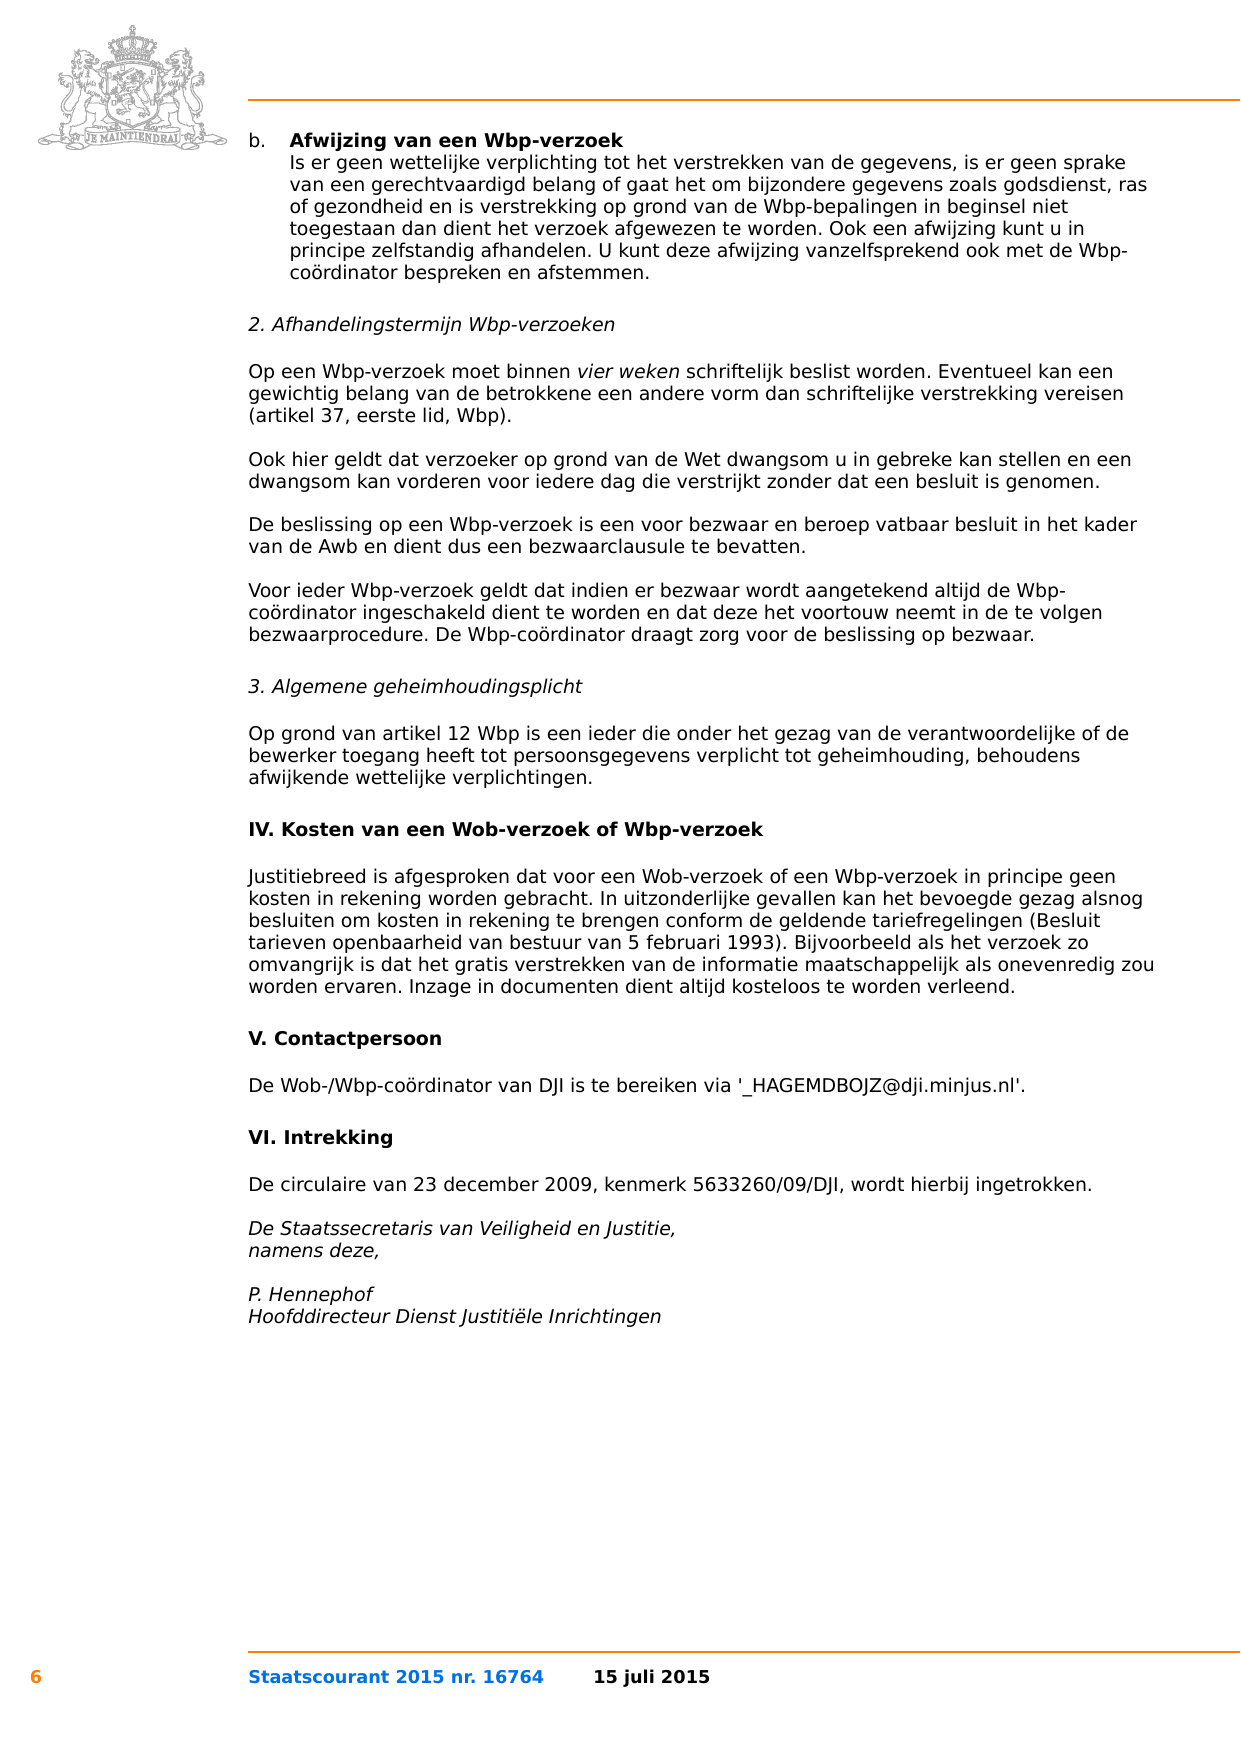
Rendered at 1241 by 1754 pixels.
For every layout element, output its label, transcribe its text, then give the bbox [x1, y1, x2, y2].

subtitle 3. Algemene geheimhoudingsplicht [248, 676, 1163, 698]
text Op grond van artikel 12 Wbp is een ieder die onder het gezag van de verantwoordelijke of de bewerker toegang heeft tot persoonsgegevens verplicht tot geheimhouding, behoudens afwijkende wettelijke verplichtingen. [248, 723, 1163, 789]
text De Wob-/Wbp-coördinator van DJI is te bereiken via '_HAGEMDBOJZ@dji.minjus.nl'. [248, 1075, 1163, 1097]
text De circulaire van 23 december 2009, kenmerk 5633260/09/DJI, wordt hierbij ingetrokken. [248, 1174, 1163, 1196]
subtitle 2. Afhandelingstermijn Wbp-verzoeken [248, 314, 1163, 336]
subtitle V. Contactpersoon [248, 1028, 1163, 1050]
text De beslissing op een Wbp-verzoek is een voor bezwaar en beroep vatbaar besluit in het kader van de Awb en dient dus een bezwaarclausule te bevatten. [248, 514, 1163, 558]
text Is er geen wettelijke verplichting tot het verstrekken van de gegevens, is er geen sprake van een gerechtvaardigd belang of gaat het om bijzondere gegevens zoals godsdienst, ras of gezondheid en is verstrekking op grond van de Wbp-bepalingen in beginsel niet toegestaan dan dient het verzoek afgewezen te worden. Ook een afwijzing kunt u in principe zelfstandig afhandelen. U kunt deze afwijzing vanzelfsprekend ook met de Wbp-coördinator bespreken en afstemmen. [289, 152, 1163, 284]
subtitle VI. Intrekking [248, 1127, 1163, 1149]
text Justitiebreed is afgesproken dat voor een Wob-verzoek of een Wbp-verzoek in principe geen kosten in rekening worden gebracht. In uitzonderlijke gevallen kan het bevoegde gezag alsnog besluiten om kosten in rekening te brengen conform de geldende tariefregelingen (Besluit tarieven openbaarheid van bestuur van 5 februari 1993). Bijvoorbeeld als het verzoek zo omvangrijk is dat het gratis verstrekken van de informatie maatschappelijk als onevenredig zou worden ervaren. Inzage in documenten dient altijd kosteloos te worden verleend. [248, 866, 1163, 998]
text De Staatssecretaris van Veiligheid en Justitie, namens deze, P. Hennephof Hoofddirecteur Dienst Justitiële Inrichtingen [248, 1218, 1163, 1328]
text Voor ieder Wbp-verzoek geldt dat indien er bezwaar wordt aangetekend altijd de Wbp-coördinator ingeschakeld dient te worden en dat deze het voortouw neemt in de te volgen bezwaarprocedure. De Wbp-coördinator draagt zorg voor de beslissing op bezwaar. [248, 580, 1163, 646]
picture [38, 25, 227, 150]
text Op een Wbp-verzoek moet binnen vier weken schriftelijk beslist worden. Eventueel kan een gewichtig belang van de betrokkene een andere vorm dan schriftelijke verstrekking vereisen (artikel 37, eerste lid, Wbp). [248, 361, 1163, 427]
text b. Afwijzing van een Wbp-verzoek [248, 130, 1163, 152]
subtitle IV. Kosten van een Wob-verzoek of Wbp-verzoek [248, 819, 1163, 841]
text Ook hier geldt dat verzoeker op grond van de Wet dwangsom u in gebreke kan stellen en een dwangsom kan vorderen voor iedere dag die verstrijkt zonder dat een besluit is genomen. [248, 448, 1163, 492]
